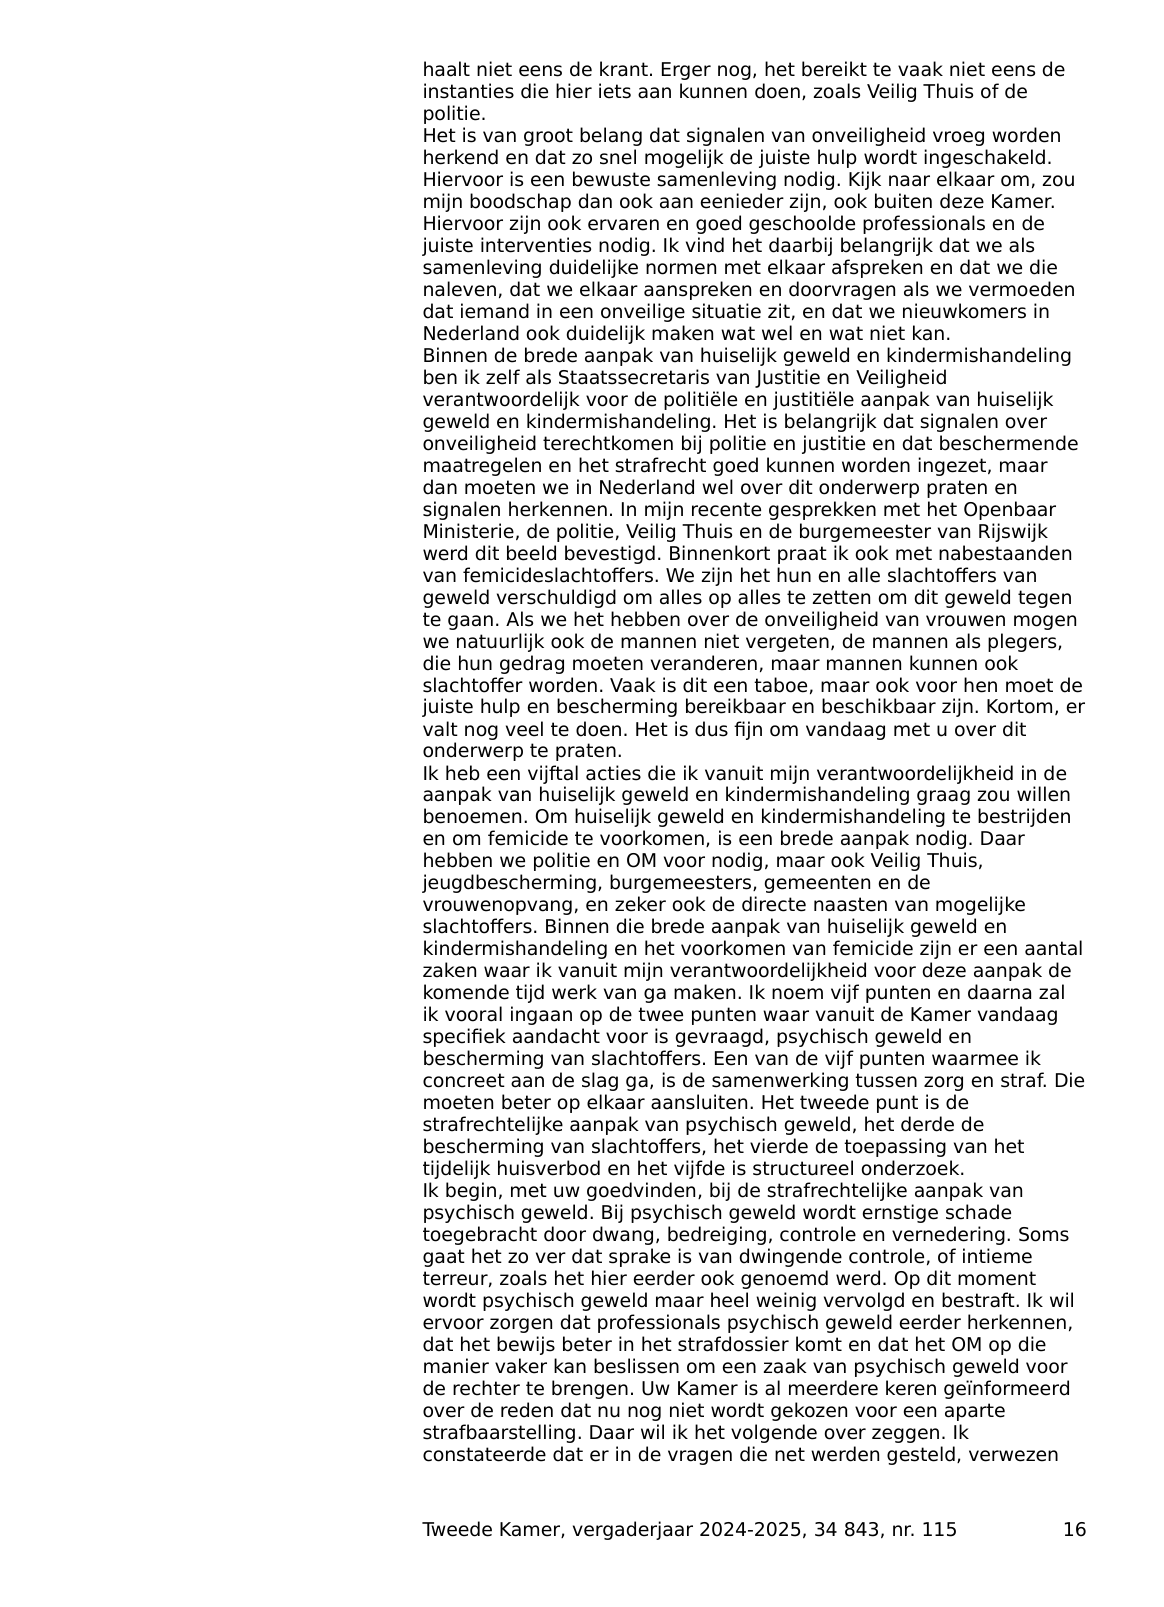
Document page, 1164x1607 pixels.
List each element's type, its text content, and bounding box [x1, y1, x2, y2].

text Ik heb een vijftal acties die ik vanuit mijn verantwoordelijkheid in de aanpak van huiselijk geweld en kindermishandeling graag zou willen benoemen. Om huiselijk geweld en kindermishandeling te bestrijden en om femicide te voorkomen, is een brede aanpak nodig. Daar hebben we politie en OM voor nodig, maar ook Veilig Thuis, jeugdbescherming, burgemeesters, gemeenten en de vrouwenopvang, en zeker ook de directe naasten van mogelijke slachtoffers. Binnen die brede aanpak van huiselijk geweld en kindermishandeling en het voorkomen van femicide zijn er een aantal zaken waar ik vanuit mijn verantwoordelijkheid voor deze aanpak de komende tijd werk van ga maken. Ik noem vijf punten en daarna zal ik vooral ingaan op de twee punten waar vanuit de Kamer vandaag specifiek aandacht voor is gevraagd, psychisch geweld en bescherming van slachtoffers. Een van de vijf punten waarmee ik concreet aan de slag ga, is de samenwerking tussen zorg en straf. Die moeten beter op elkaar aansluiten. Het tweede punt is de strafrechtelijke aanpak van psychisch geweld, het derde de bescherming van slachtoffers, het vierde de toepassing van het tijdelijk huisverbod en het vijfde is structureel onderzoek. [422, 762, 1087, 1180]
text Het is van groot belang dat signalen van onveiligheid vroeg worden herkend en dat zo snel mogelijk de juiste hulp wordt ingeschakeld. Hiervoor is een bewuste samenleving nodig. Kijk naar elkaar om, zou mijn boodschap dan ook aan eenieder zijn, ook buiten deze Kamer. Hiervoor zijn ook ervaren en goed geschoolde professionals en de juiste interventies nodig. Ik vind het daarbij belangrijk dat we als samenleving duidelijke normen met elkaar afspreken en dat we die naleven, dat we elkaar aanspreken en doorvragen als we vermoeden dat iemand in een onveilige situatie zit, en dat we nieuwkomers in Nederland ook duidelijk maken wat wel en wat niet kan. [422, 125, 1087, 345]
text Binnen de brede aanpak van huiselijk geweld en kindermishandeling ben ik zelf als Staatssecretaris van Justitie en Veiligheid verantwoordelijk voor de politiële en justitiële aanpak van huiselijk geweld en kindermishandeling. Het is belangrijk dat signalen over onveiligheid terechtkomen bij politie en justitie en dat beschermende maatregelen en het strafrecht goed kunnen worden ingezet, maar dan moeten we in Nederland wel over dit onderwerp praten en signalen herkennen. In mijn recente gesprekken met het Openbaar Ministerie, de politie, Veilig Thuis en de burgemeester van Rijswijk werd dit beeld bevestigd. Binnenkort praat ik ook met nabestaanden van femicideslachtoffers. We zijn het hun en alle slachtoffers van geweld verschuldigd om alles op alles te zetten om dit geweld tegen te gaan. Als we het hebben over de onveiligheid van vrouwen mogen we natuurlijk ook de mannen niet vergeten, de mannen als plegers, die hun gedrag moeten veranderen, maar mannen kunnen ook slachtoffer worden. Vaak is dit een taboe, maar ook voor hen moet de juiste hulp en bescherming bereikbaar en beschikbaar zijn. Kortom, er valt nog veel te doen. Het is dus fijn om vandaag met u over dit onderwerp te praten. [422, 345, 1087, 762]
text haalt niet eens de krant. Erger nog, het bereikt te vaak niet eens de instanties die hier iets aan kunnen doen, zoals Veilig Thuis of de politie. [422, 59, 1087, 125]
text Ik begin, met uw goedvinden, bij de strafrechtelijke aanpak van psychisch geweld. Bij psychisch geweld wordt ernstige schade toegebracht door dwang, bedreiging, controle en vernedering. Soms gaat het zo ver dat sprake is van dwingende controle, of intieme terreur, zoals het hier eerder ook genoemd werd. Op dit moment wordt psychisch geweld maar heel weinig vervolgd en bestraft. Ik wil ervoor zorgen dat professionals psychisch geweld eerder herkennen, dat het bewijs beter in het strafdossier komt en dat het OM op die manier vaker kan beslissen om een zaak van psychisch geweld voor de rechter te brengen. Uw Kamer is al meerdere keren geïnformeerd over de reden dat nu nog niet wordt gekozen voor een aparte strafbaarstelling. Daar wil ik het volgende over zeggen. Ik constateerde dat er in de vragen die net werden gesteld, verwezen [422, 1180, 1087, 1466]
